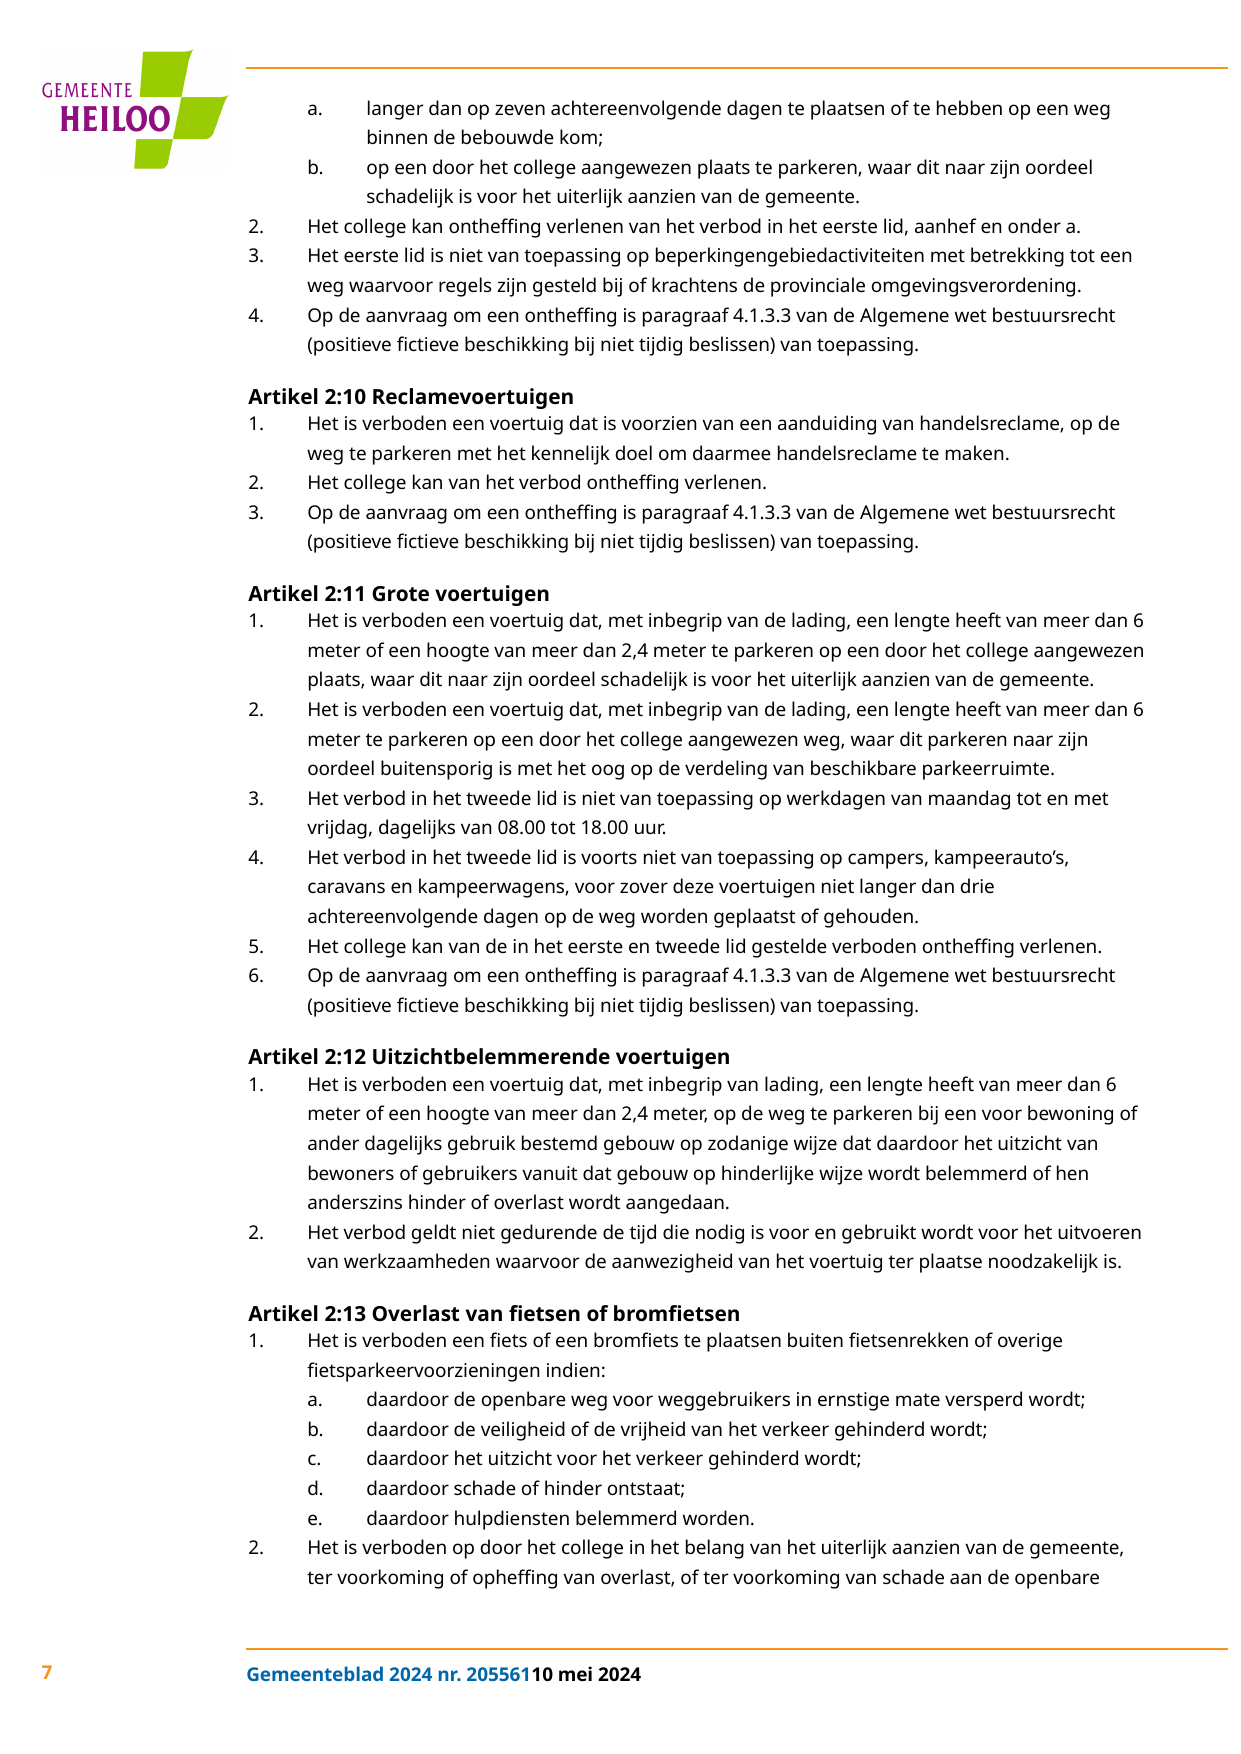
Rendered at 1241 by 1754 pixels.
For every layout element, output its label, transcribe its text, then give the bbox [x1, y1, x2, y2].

list Het is verboden een voertuig dat, met inbegrip van lading, een lengte heeft van meer dan 6 meter of een hoogte van meer dan 2,4 meter, op de weg te parkeren bij een voor bewoning of ander dagelijks gebruik bestemd gebouw op zodanige wijze dat daardoor het uitzicht van bewoners of gebruikers vanuit dat gebouw op hinderlijke wijze wordt belemmerd of hen anderszins hinder of overlast wordt aangedaan. [248, 1071, 1152, 1215]
list Op de aanvraag om een ontheffing is paragraaf 4.1.3.3 van de Algemene wet bestuursrecht (positieve fictieve beschikking bij niet tijdig beslissen) van toepassing. [248, 302, 1152, 357]
text Artikel 2:12 Uitzichtbelemmerende voertuigen [248, 1042, 1152, 1071]
list Het college kan ontheffing verlenen van het verbod in het eerste lid, aanhef en onder a. [248, 213, 1152, 239]
list daardoor de veiligheid of de vrijheid van het verkeer gehinderd wordt; [307, 1416, 1152, 1442]
list daardoor de openbare weg voor weggebruikers in ernstige mate versperd wordt; [307, 1386, 1152, 1412]
text Artikel 2:11 Grote voertuigen [248, 579, 1152, 607]
list Het verbod in het tweede lid is niet van toepassing op werkdagen van maandag tot en met vrijdag, dagelijks van 08.00 tot 18.00 uur. [248, 785, 1152, 840]
list Op de aanvraag om een ontheffing is paragraaf 4.1.3.3 van de Algemene wet bestuursrecht (positieve fictieve beschikking bij niet tijdig beslissen) van toepassing. [248, 962, 1152, 1018]
list Het verbod geldt niet gedurende de tijd die nodig is voor en gebruikt wordt voor het uitvoeren van werkzaamheden waarvoor de aanwezigheid van het voertuig ter plaatse noodzakelijk is. [248, 1219, 1152, 1274]
list daardoor schade of hinder ontstaat; [307, 1475, 1152, 1501]
text Artikel 2:13 Overlast van fietsen of bromfietsen [248, 1299, 1152, 1327]
list Het college kan van de in het eerste en tweede lid gestelde verboden ontheffing verlenen. [248, 933, 1152, 959]
list Het is verboden op door het college in het belang van het uiterlijk aanzien van de gemeente, ter voorkoming of opheffing van overlast, of ter voorkoming van schade aan de openbare [248, 1534, 1152, 1590]
list Het verbod in het tweede lid is voorts niet van toepassing op campers, kampeerauto’s, caravans en kampeerwagens, voor zover deze voertuigen niet langer dan drie achtereenvolgende dagen op de weg worden geplaatst of gehouden. [248, 844, 1152, 929]
list Het college kan van het verbod ontheffing verlenen. [248, 469, 1152, 495]
list Het eerste lid is niet van toepassing op beperkingengebiedactiviteiten met betrekking tot een weg waarvoor regels zijn gesteld bij of krachtens de provinciale omgevingsverordening. [248, 243, 1152, 298]
list Op de aanvraag om een ontheffing is paragraaf 4.1.3.3 van de Algemene wet bestuursrecht (positieve fictieve beschikking bij niet tijdig beslissen) van toepassing. [248, 499, 1152, 554]
list Het is verboden een voertuig dat is voorzien van een aanduiding van handelsreclame, op de weg te parkeren met het kennelijk doel om daarmee handelsreclame te maken. [248, 410, 1152, 466]
text Artikel 2:10 Reclamevoertuigen [248, 382, 1152, 410]
list daardoor hulpdiensten belemmerd worden. [307, 1505, 1152, 1531]
list Het is verboden een fiets of een bromfiets te plaatsen buiten fietsenrekken of overige fietsparkeervoorzieningen indien: [248, 1327, 1152, 1383]
list daardoor het uitzicht voor het verkeer gehinderd wordt; [307, 1446, 1152, 1471]
list langer dan op zeven achtereenvolgende dagen te plaatsen of te hebben op een weg binnen de bebouwde kom; [307, 95, 1152, 150]
list Het is verboden een voertuig dat, met inbegrip van de lading, een lengte heeft van meer dan 6 meter of een hoogte van meer dan 2,4 meter te parkeren op een door het college aangewezen plaats, waar dit naar zijn oordeel schadelijk is voor het uiterlijk aanzien van de gemeente. [248, 607, 1152, 692]
list op een door het college aangewezen plaats te parkeren, waar dit naar zijn oordeel schadelijk is voor het uiterlijk aanzien van de gemeente. [307, 154, 1152, 209]
list Het is verboden een voertuig dat, met inbegrip van de lading, een lengte heeft van meer dan 6 meter te parkeren op een door het college aangewezen weg, waar dit parkeren naar zijn oordeel buitensporig is met het oog op de verdeling van beschikbare parkeerruimte. [248, 696, 1152, 781]
picture [41, 47, 231, 172]
